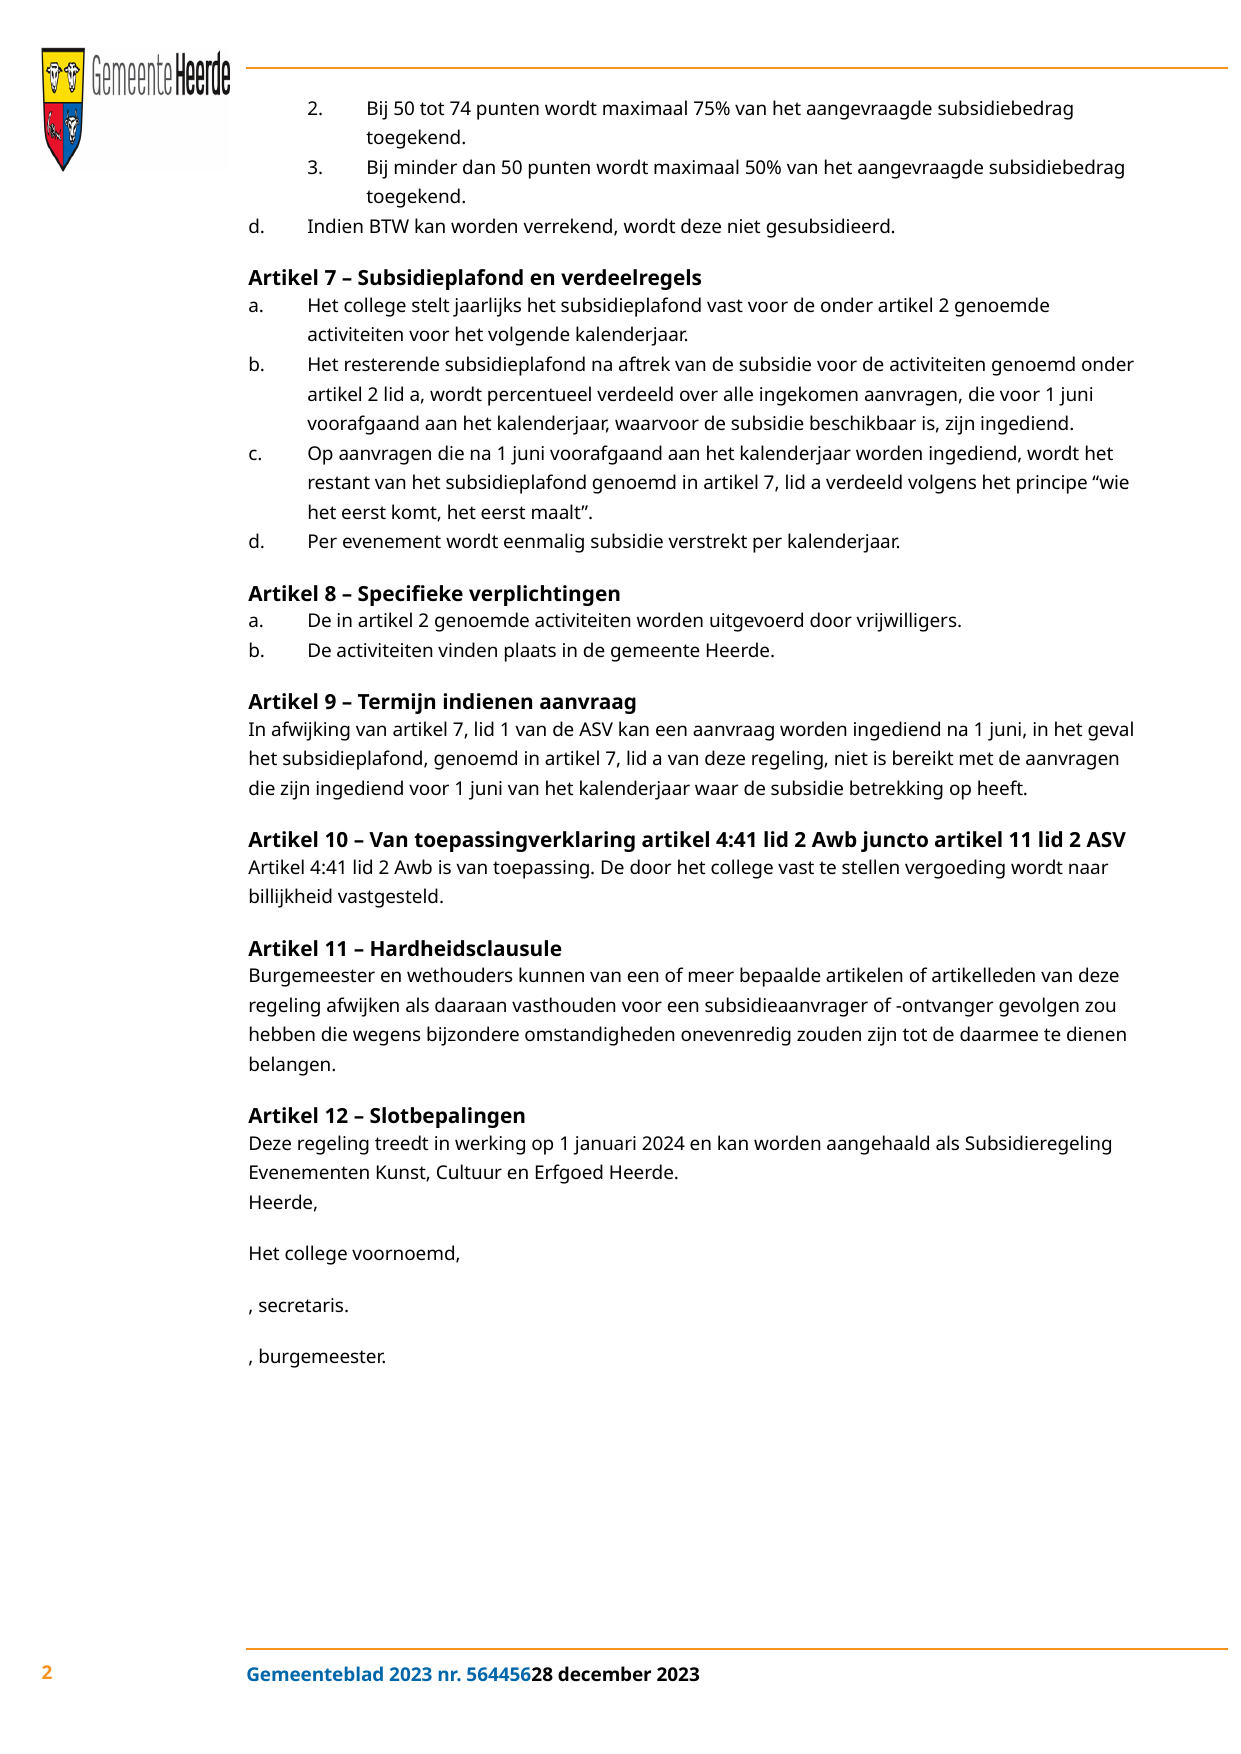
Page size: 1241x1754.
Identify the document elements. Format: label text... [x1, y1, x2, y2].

text Artikel 7 – Subsidieplafond en verdeelregels [248, 263, 1152, 292]
list De in artikel 2 genoemde activiteiten worden uitgevoerd door vrijwilligers. [248, 607, 1152, 633]
text Artikel 4:41 lid 2 Awb is van toepassing. De door het college vast te stellen vergoeding wordt naar billijkheid vastgesteld. [248, 854, 1152, 909]
list Het college stelt jaarlijks het subsidieplafond vast voor de onder artikel 2 genoemde activiteiten voor het volgende kalenderjaar. [248, 292, 1152, 347]
list Per evenement wordt eenmalig subsidie verstrekt per kalenderjaar. [248, 529, 1152, 554]
text , secretaris. [248, 1292, 1152, 1318]
text Artikel 8 – Specifieke verplichtingen [248, 579, 1152, 607]
list Het resterende subsidieplafond na aftrek van de subsidie voor de activiteiten genoemd onder artikel 2 lid a, wordt percentueel verdeeld over alle ingekomen aanvragen, die voor 1 juni voorafgaand aan het kalenderjaar, waarvoor de subsidie beschikbaar is, zijn ingediend. [248, 351, 1152, 436]
text Artikel 11 – Hardheidsclausule [248, 934, 1152, 962]
text Heerde, [248, 1189, 1152, 1215]
text Burgemeester en wethouders kunnen van een of meer bepaalde artikelen of artikelleden van deze regeling afwijken als daaraan vasthouden voor een subsidieaanvrager of -ontvanger gevolgen zou hebben die wegens bijzondere omstandigheden onevenredig zouden zijn tot de daarmee te dienen belangen. [248, 962, 1152, 1077]
text In afwijking van artikel 7, lid 1 van de ASV kan een aanvraag worden ingediend na 1 juni, in het geval het subsidieplafond, genoemd in artikel 7, lid a van deze regeling, niet is bereikt met de aanvragen die zijn ingediend voor 1 juni van het kalenderjaar waar de subsidie betrekking op heeft. [248, 716, 1152, 801]
list Op aanvragen die na 1 juni voorafgaand aan het kalenderjaar worden ingediend, wordt het restant van het subsidieplafond genoemd in artikel 7, lid a verdeeld volgens het principe “wie het eerst komt, het eerst maalt”. [248, 440, 1152, 525]
list De activiteiten vinden plaats in de gemeente Heerde. [248, 637, 1152, 663]
text Artikel 9 – Termijn indienen aanvraag [248, 687, 1152, 716]
list Bij minder dan 50 punten wordt maximaal 50% van het aangevraagde subsidiebedrag toegekend. [307, 154, 1152, 209]
text Het college voornoemd, [248, 1241, 1152, 1266]
list Bij 50 tot 74 punten wordt maximaal 75% van het aangevraagde subsidiebedrag toegekend. [307, 95, 1152, 150]
text Deze regeling treedt in werking op 1 januari 2024 en kan worden aangehaald als Subsidieregeling Evenementen Kunst, Cultuur en Erfgoed Heerde. [248, 1130, 1152, 1185]
text , burgemeester. [248, 1343, 1152, 1369]
text Artikel 10 – Van toepassingverklaring artikel 4:41 lid 2 Awb juncto artikel 11 lid 2 ASV [248, 826, 1152, 854]
list Indien BTW kan worden verrekend, wordt deze niet gesubsidieerd. [248, 213, 1152, 239]
text Artikel 12 – Slotbepalingen [248, 1102, 1152, 1130]
picture [41, 47, 231, 172]
